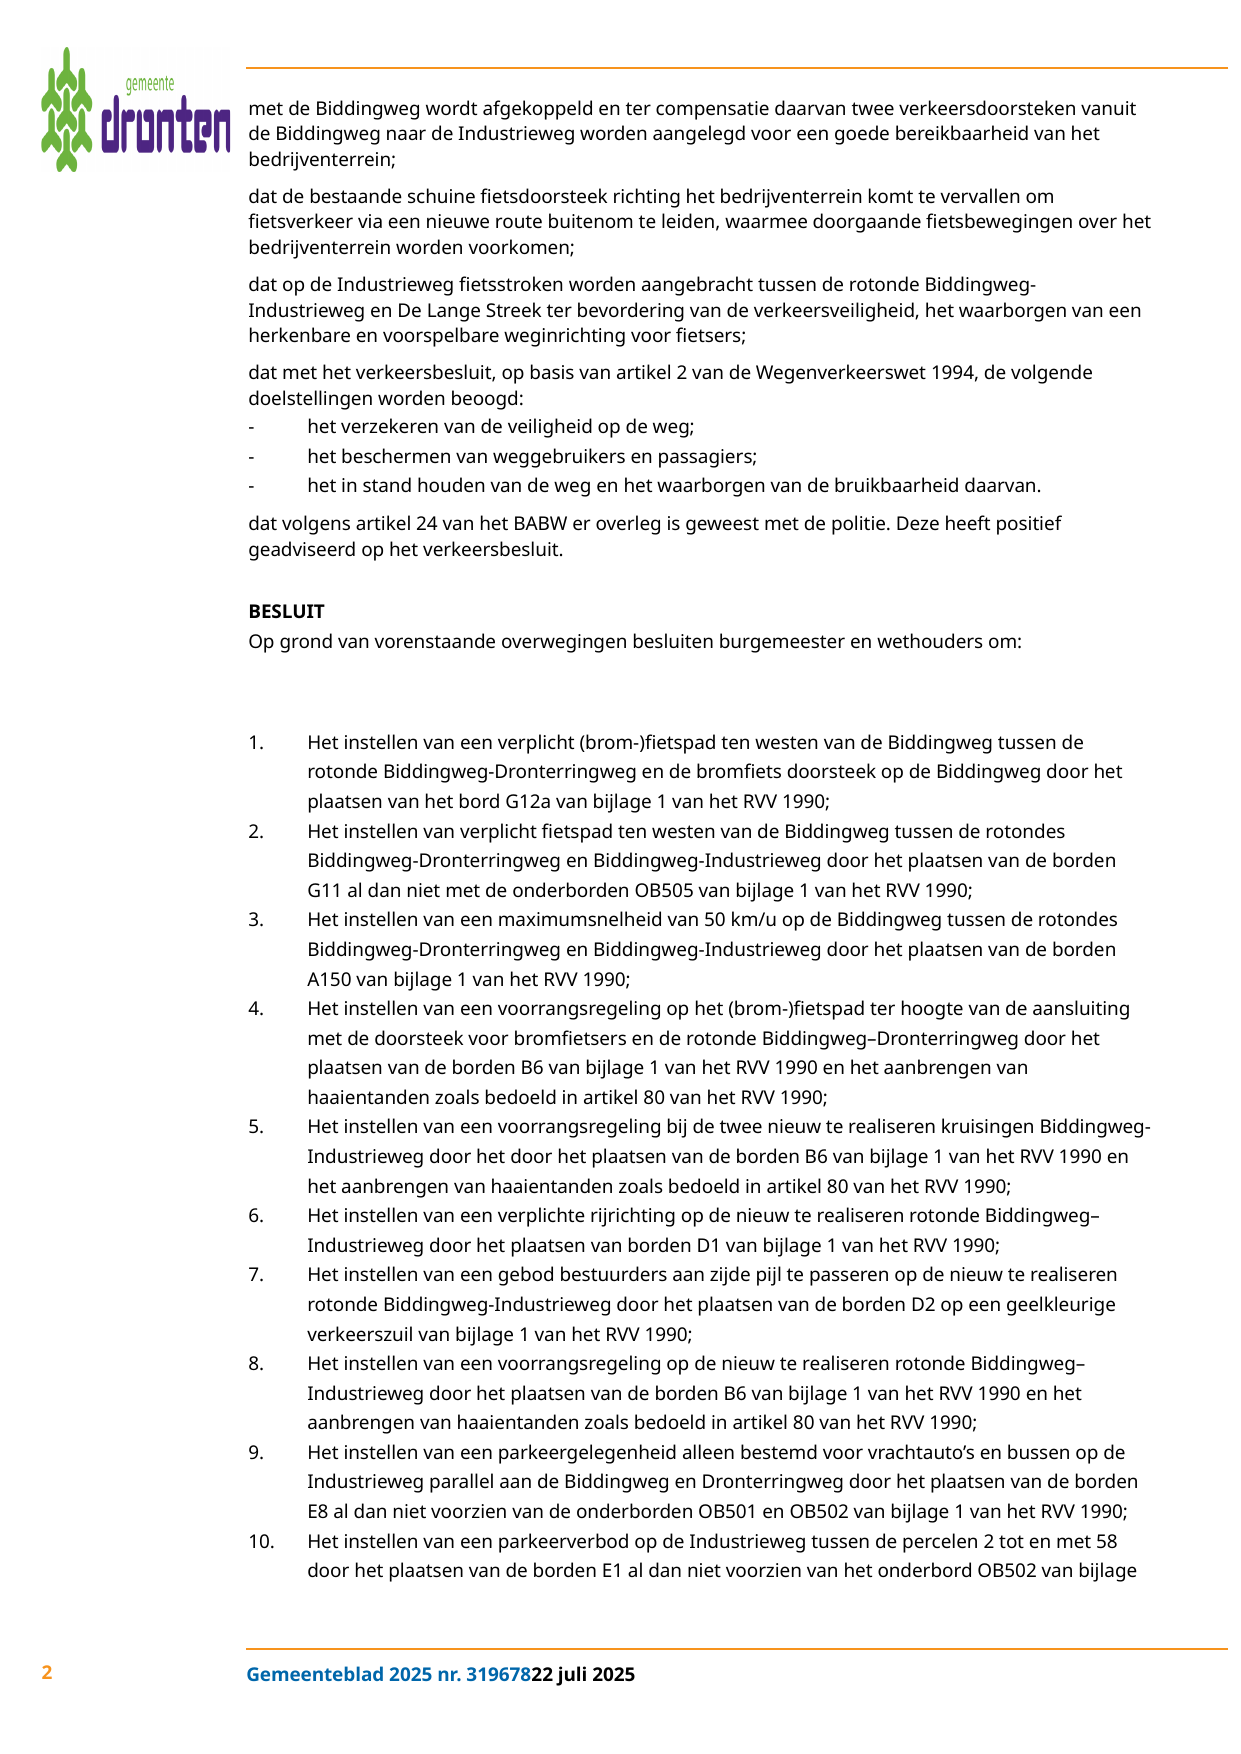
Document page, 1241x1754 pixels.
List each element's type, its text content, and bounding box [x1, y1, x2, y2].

text dat de bestaande schuine fietsdoorsteek richting het bedrijventerrein komt te vervallen om fietsverkeer via een nieuwe route buitenom te leiden, waarmee doorgaande fietsbewegingen over het bedrijventerrein worden voorkomen; [248, 183, 1152, 260]
text dat met het verkeersbesluit, op basis van artikel 2 van de Wegenverkeerswet 1994, de volgende doelstellingen worden beoogd: [248, 359, 1152, 411]
list Het instellen van een voorrangsregeling op de nieuw te realiseren rotonde Biddingweg–Industrieweg door het plaatsen van de borden B6 van bijlage 1 van het RVV 1990 en het aanbrengen van haaientanden zoals bedoeld in artikel 80 van het RVV 1990; [248, 1350, 1152, 1435]
list Het instellen van een parkeerverbod op de Industrieweg tussen de percelen 2 tot en met 58 door het plaatsen van de borden E1 al dan niet voorzien van het onderbord OB502 van bijlage [248, 1528, 1152, 1583]
list Het instellen van een voorrangsregeling op het (brom-)fietspad ter hoogte van de aansluiting met de doorsteek voor bromfietsers en de rotonde Biddingweg–Dronterringweg door het plaatsen van de borden B6 van bijlage 1 van het RVV 1990 en het aanbrengen van haaientanden zoals bedoeld in artikel 80 van het RVV 1990; [248, 995, 1152, 1110]
text dat volgens artikel 24 van het BABW er overleg is geweest met de politie. Deze heeft positief geadviseerd op het verkeersbesluit. [248, 510, 1152, 562]
text dat op de Industrieweg fietsstroken worden aangebracht tussen de rotonde Biddingweg-Industrieweg en De Lange Streek ter bevordering van de verkeersveiligheid, het waarborgen van een herkenbare en voorspelbare weginrichting voor fietsers; [248, 271, 1152, 348]
list Het instellen van verplicht fietspad ten westen van de Biddingweg tussen de rotondes Biddingweg-Dronterringweg en Biddingweg-Industrieweg door het plaatsen van de borden G11 al dan niet met de onderborden OB505 van bijlage 1 van het RVV 1990; [248, 818, 1152, 903]
list het in stand houden van de weg en het waarborgen van de bruikbaarheid daarvan. [248, 472, 1152, 498]
text Op grond van vorenstaande overwegingen besluiten burgemeester en wethouders om: [248, 628, 1152, 654]
list Het instellen van een verplichte rijrichting op de nieuw te realiseren rotonde Biddingweg–Industrieweg door het plaatsen van borden D1 van bijlage 1 van het RVV 1990; [248, 1202, 1152, 1258]
list het beschermen van weggebruikers en passagiers; [248, 443, 1152, 468]
picture [41, 47, 231, 172]
list Het instellen van een voorrangsregeling bij de twee nieuw te realiseren kruisingen Biddingweg-Industrieweg door het door het plaatsen van de borden B6 van bijlage 1 van het RVV 1990 en het aanbrengen van haaientanden zoals bedoeld in artikel 80 van het RVV 1990; [248, 1114, 1152, 1199]
list Het instellen van een parkeergelegenheid alleen bestemd voor vrachtauto’s en bussen op de Industrieweg parallel aan de Biddingweg en Dronterringweg door het plaatsen van de borden E8 al dan niet voorzien van de onderborden OB501 en OB502 van bijlage 1 van het RVV 1990; [248, 1439, 1152, 1524]
text met de Biddingweg wordt afgekoppeld en ter compensatie daarvan twee verkeersdoorsteken vanuit de Biddingweg naar de Industrieweg worden aangelegd voor een goede bereikbaarheid van het bedrijventerrein; [248, 95, 1152, 172]
text BESLUIT [248, 599, 1152, 624]
list Het instellen van een gebod bestuurders aan zijde pijl te passeren op de nieuw te realiseren rotonde Biddingweg-Industrieweg door het plaatsen van de borden D2 op een geelkleurige verkeerszuil van bijlage 1 van het RVV 1990; [248, 1262, 1152, 1347]
list Het instellen van een maximumsnelheid van 50 km/u op de Biddingweg tussen de rotondes Biddingweg-Dronterringweg en Biddingweg-Industrieweg door het plaatsen van de borden A150 van bijlage 1 van het RVV 1990; [248, 907, 1152, 992]
list het verzekeren van de veiligheid op de weg; [248, 413, 1152, 439]
list Het instellen van een verplicht (brom-)fietspad ten westen van de Biddingweg tussen de rotonde Biddingweg-Dronterringweg en de bromfiets doorsteek op de Biddingweg door het plaatsen van het bord G12a van bijlage 1 van het RVV 1990; [248, 729, 1152, 814]
